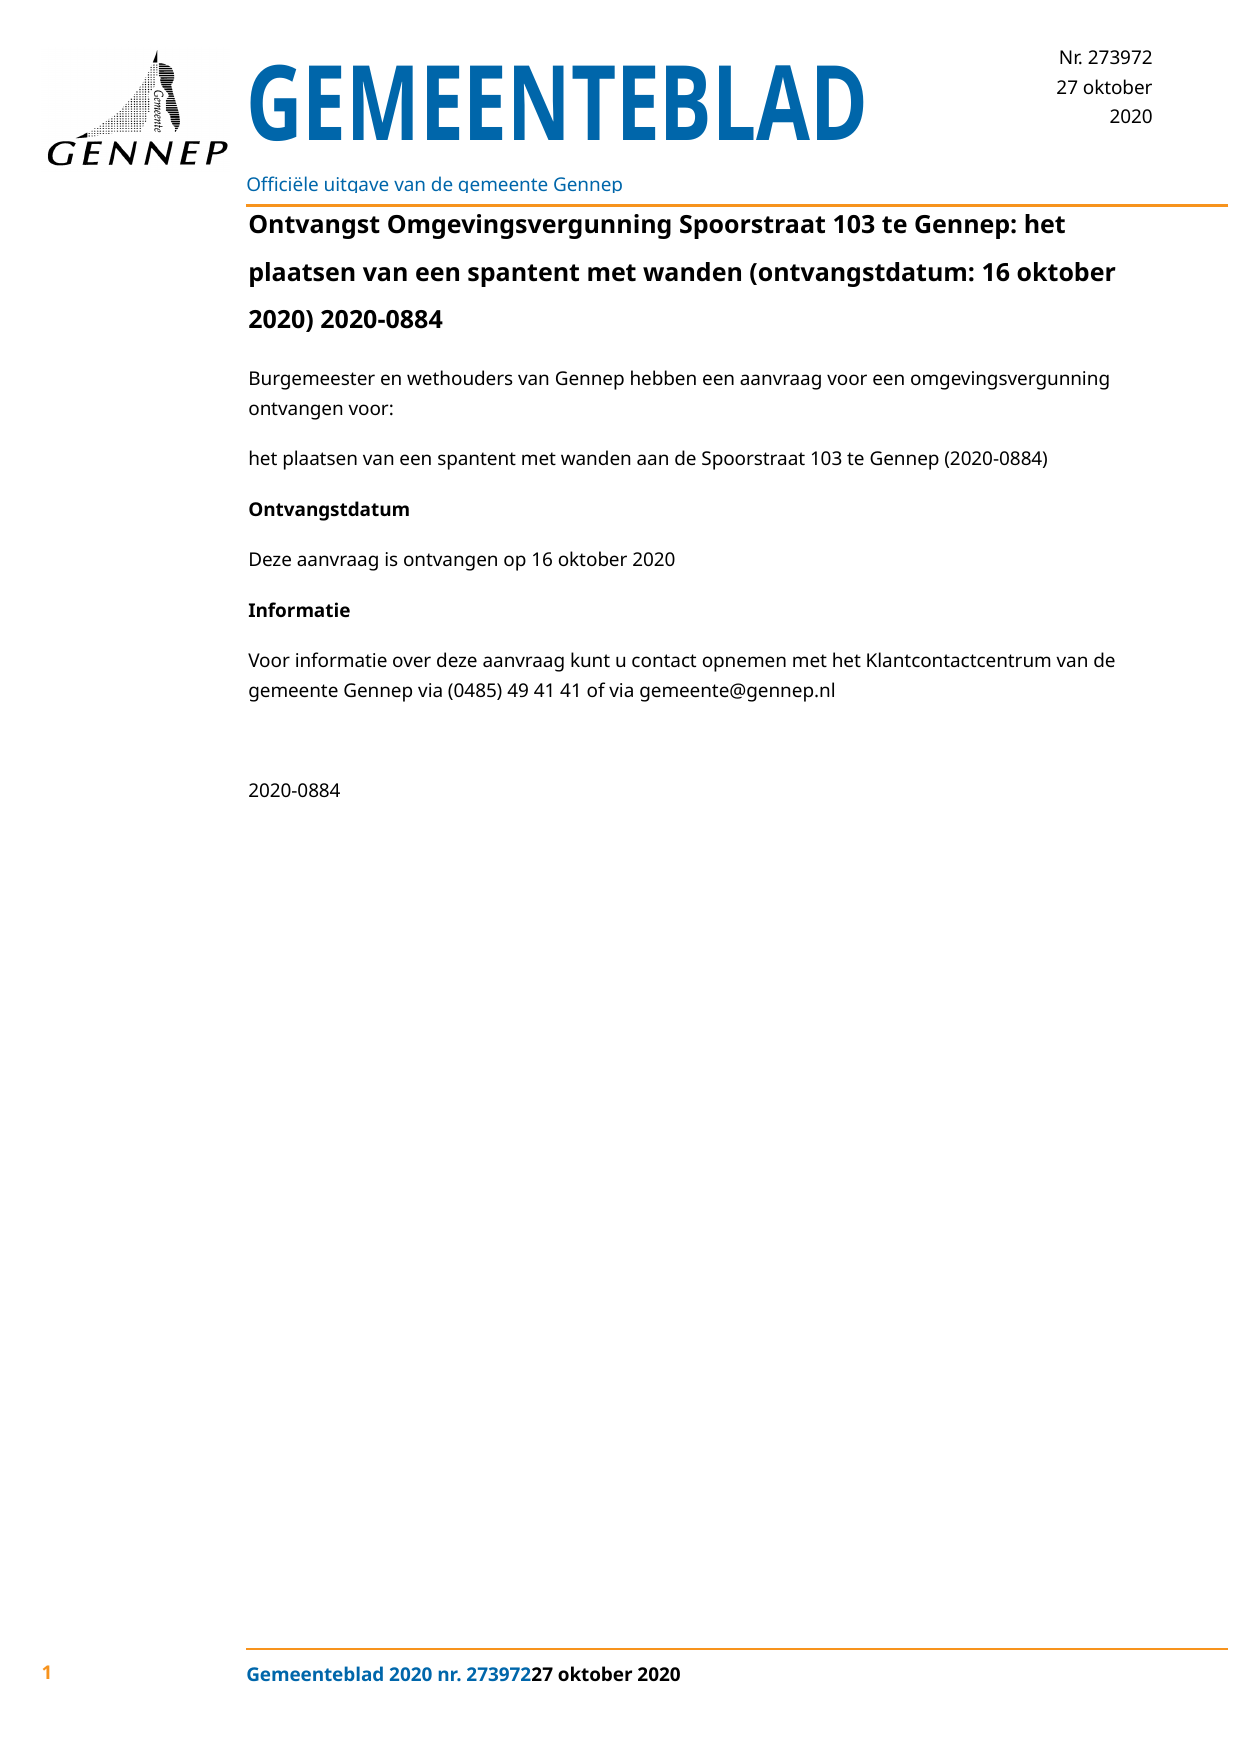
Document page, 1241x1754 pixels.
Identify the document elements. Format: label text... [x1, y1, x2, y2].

text 2020-0884 [248, 778, 1152, 803]
text Informatie [248, 597, 1152, 622]
text het plaatsen van een spantent met wanden aan de Spoorstraat 103 te Gennep (2020-0884) [248, 446, 1152, 471]
text Voor informatie over deze aanvraag kunt u contact opnemen met het Klantcontactcentrum van de gemeente Gennep via (0485) 49 41 41 of via gemeente@gennep.nl [248, 647, 1152, 702]
text Deze aanvraag is ontvangen op 16 oktober 2020 [248, 546, 1152, 572]
text Ontvangstdatum [248, 496, 1152, 522]
text Ontvangst Omgevingsvergunning Spoorstraat 103 te Gennep: het plaatsen van een spantent met wanden (ontvangstdatum: 16 oktober 2020) 2020-0884 [248, 207, 1152, 336]
picture [41, 47, 231, 172]
text Burgemeester en wethouders van Gennep hebben een aanvraag voor een omgevingsvergunning ontvangen voor: [248, 366, 1152, 421]
